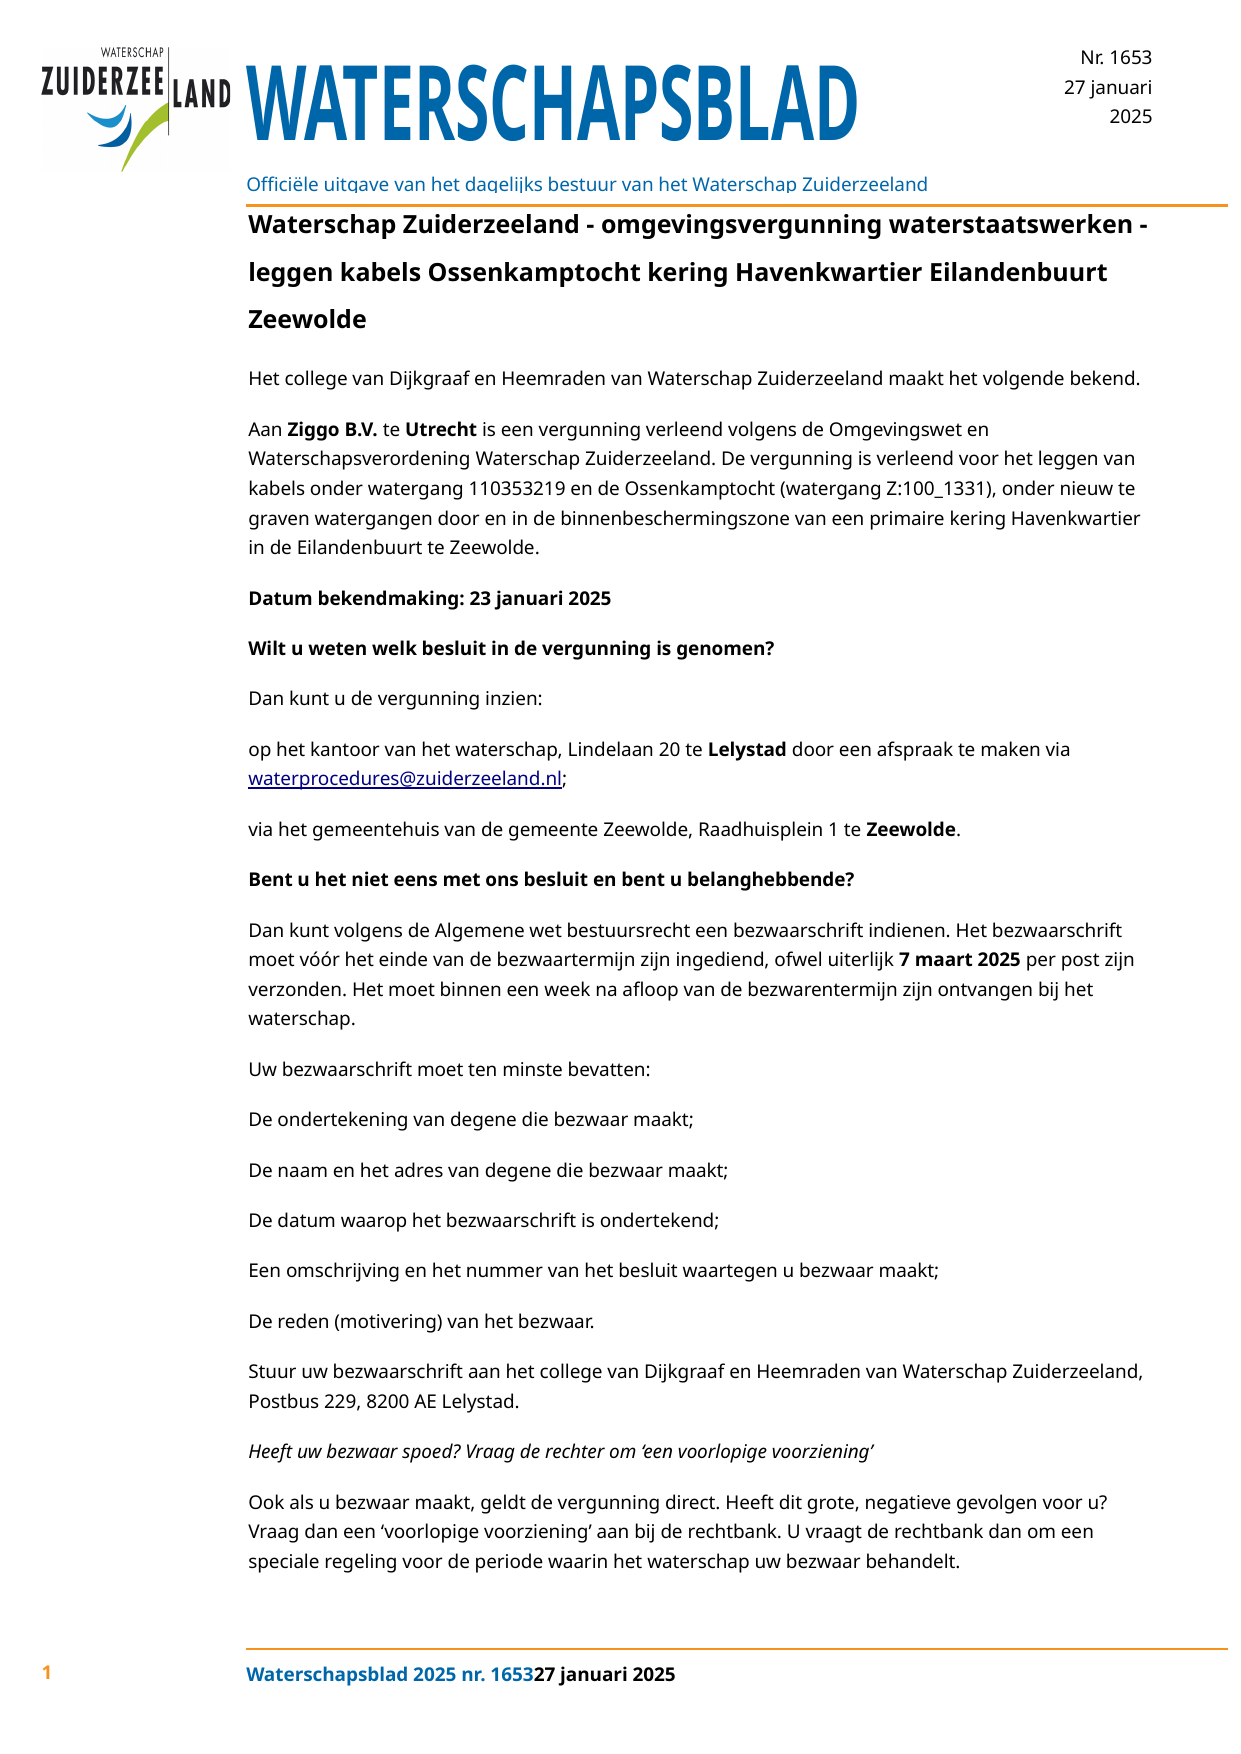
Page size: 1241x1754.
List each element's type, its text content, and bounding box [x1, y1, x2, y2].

text Datum bekendmaking: 23 januari 2025 [248, 585, 1152, 610]
text Dan kunt u de vergunning inzien: [248, 686, 1152, 711]
picture [41, 47, 231, 172]
text Stuur uw bezwaarschrift aan het college van Dijkgraaf en Heemraden van Waterschap Zuiderzeeland, Postbus 229, 8200 AE Lelystad. [248, 1358, 1152, 1414]
text Dan kunt volgens de Algemene wet bestuursrecht een bezwaarschrift indienen. Het bezwaarschrift moet vóór het einde van de bezwaartermijn zijn ingediend, ofwel uiterlijk 7 maart 2025 per post zijn verzonden. Het moet binnen een week na afloop van de bezwarentermijn zijn ontvangen bij het waterschap. [248, 917, 1152, 1031]
text Wilt u weten welk besluit in de vergunning is genomen? [248, 635, 1152, 661]
text Aan Ziggo B.V. te Utrecht is een vergunning verleend volgens de Omgevingswet en Waterschapsverordening Waterschap Zuiderzeeland. De vergunning is verleend voor het leggen van kabels onder watergang 110353219 en de Ossenkamptocht (watergang Z:100_1331), onder nieuw te graven watergangen door en in de binnenbeschermingszone van een primaire kering Havenkwartier in de Eilandenbuurt te Zeewolde. [248, 416, 1152, 560]
text De datum waarop het bezwaarschrift is ondertekend; [248, 1207, 1152, 1233]
text via het gemeentehuis van de gemeente Zeewolde, Raadhuisplein 1 te Zeewolde. [248, 816, 1152, 842]
text Waterschap Zuiderzeeland - omgevingsvergunning waterstaatswerken - leggen kabels Ossenkamptocht kering Havenkwartier Eilandenbuurt Zeewolde [248, 207, 1152, 336]
text De reden (motivering) van het bezwaar. [248, 1308, 1152, 1334]
text De ondertekening van degene die bezwaar maakt; [248, 1106, 1152, 1132]
text Een omschrijving en het nummer van het besluit waartegen u bezwaar maakt; [248, 1258, 1152, 1283]
text Bent u het niet eens met ons besluit en bent u belanghebbende? [248, 866, 1152, 892]
text Ook als u bezwaar maakt, geldt de vergunning direct. Heeft dit grote, negatieve gevolgen voor u? Vraag dan een ‘voorlopige voorziening’ aan bij de rechtbank. U vraagt de rechtbank dan om een speciale regeling voor de periode waarin het waterschap uw bezwaar behandelt. [248, 1489, 1152, 1574]
text Het college van Dijkgraaf en Heemraden van Waterschap Zuiderzeeland maakt het volgende bekend. [248, 366, 1152, 391]
text Heeft uw bezwaar spoed? Vraag de rechter om ‘een voorlopige voorziening’ [248, 1438, 1152, 1464]
text op het kantoor van het waterschap, Lindelaan 20 te Lelystad door een afspraak te maken via waterprocedures@zuiderzeeland.nl; [248, 736, 1152, 791]
text Uw bezwaarschrift moet ten minste bevatten: [248, 1056, 1152, 1082]
text De naam en het adres van degene die bezwaar maakt; [248, 1157, 1152, 1182]
